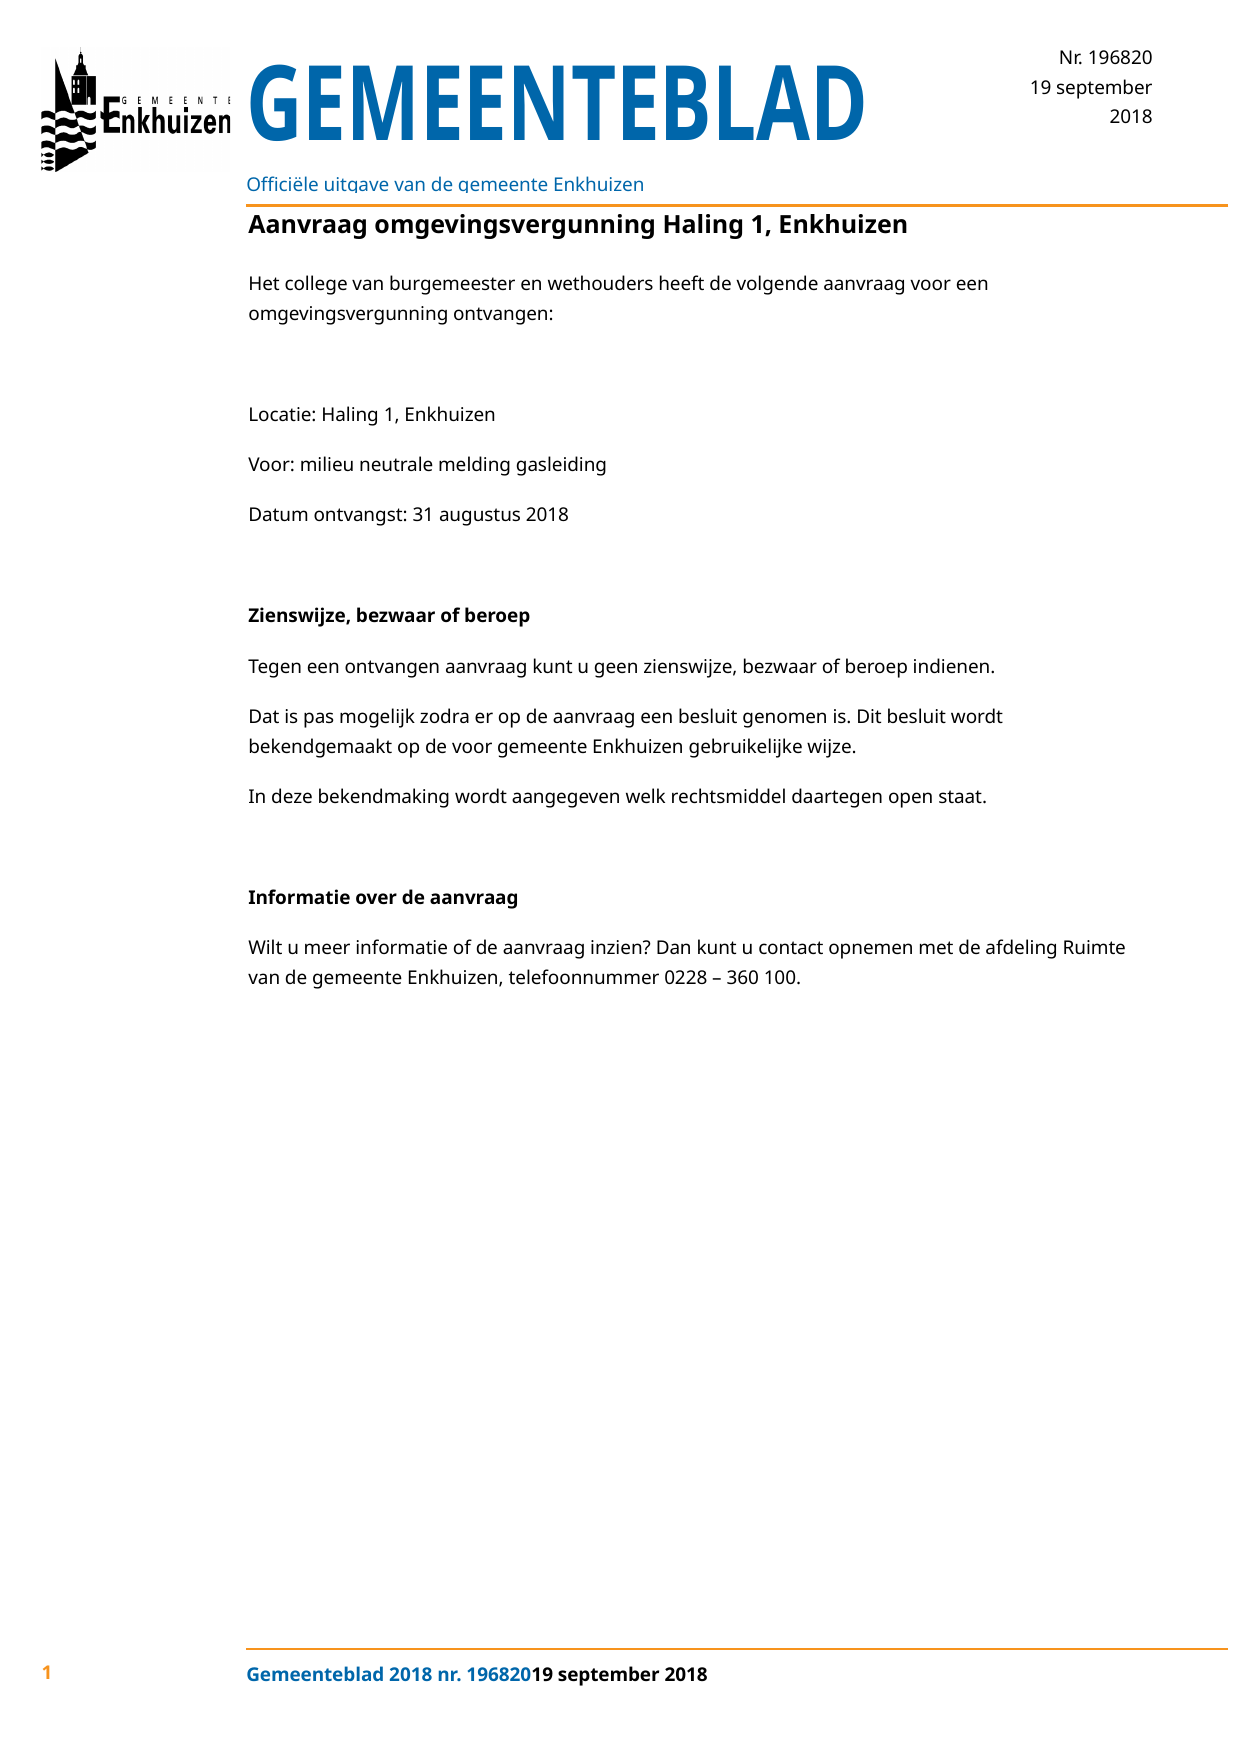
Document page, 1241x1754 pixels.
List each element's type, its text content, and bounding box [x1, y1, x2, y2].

text Zienswijze, bezwaar of beroep [248, 602, 1152, 628]
text Locatie: Haling 1, Enkhuizen [248, 401, 1152, 426]
text Aanvraag omgevingsvergunning Haling 1, Enkhuizen [248, 207, 1152, 241]
text In deze bekendmaking wordt aangegeven welk rechtsmiddel daartegen open staat. [248, 783, 1152, 809]
text Voor: milieu neutrale melding gasleiding [248, 451, 1152, 477]
text Tegen een ontvangen aanvraag kunt u geen zienswijze, bezwaar of beroep indienen. [248, 653, 1152, 678]
text Dat is pas mogelijk zodra er op de aanvraag een besluit genomen is. Dit besluit wordt bekendgemaakt op de voor gemeente Enkhuizen gebruikelijke wijze. [248, 703, 1152, 758]
picture [41, 47, 231, 172]
text Informatie over de aanvraag [248, 884, 1152, 910]
text Datum ontvangst: 31 augustus 2018 [248, 502, 1152, 527]
text Wilt u meer informatie of de aanvraag inzien? Dan kunt u contact opnemen met de afdeling Ruimte van de gemeente Enkhuizen, telefoonnummer 0228 – 360 100. [248, 934, 1152, 990]
text Het college van burgemeester en wethouders heeft de volgende aanvraag voor een omgevingsvergunning ontvangen: [248, 270, 1152, 326]
